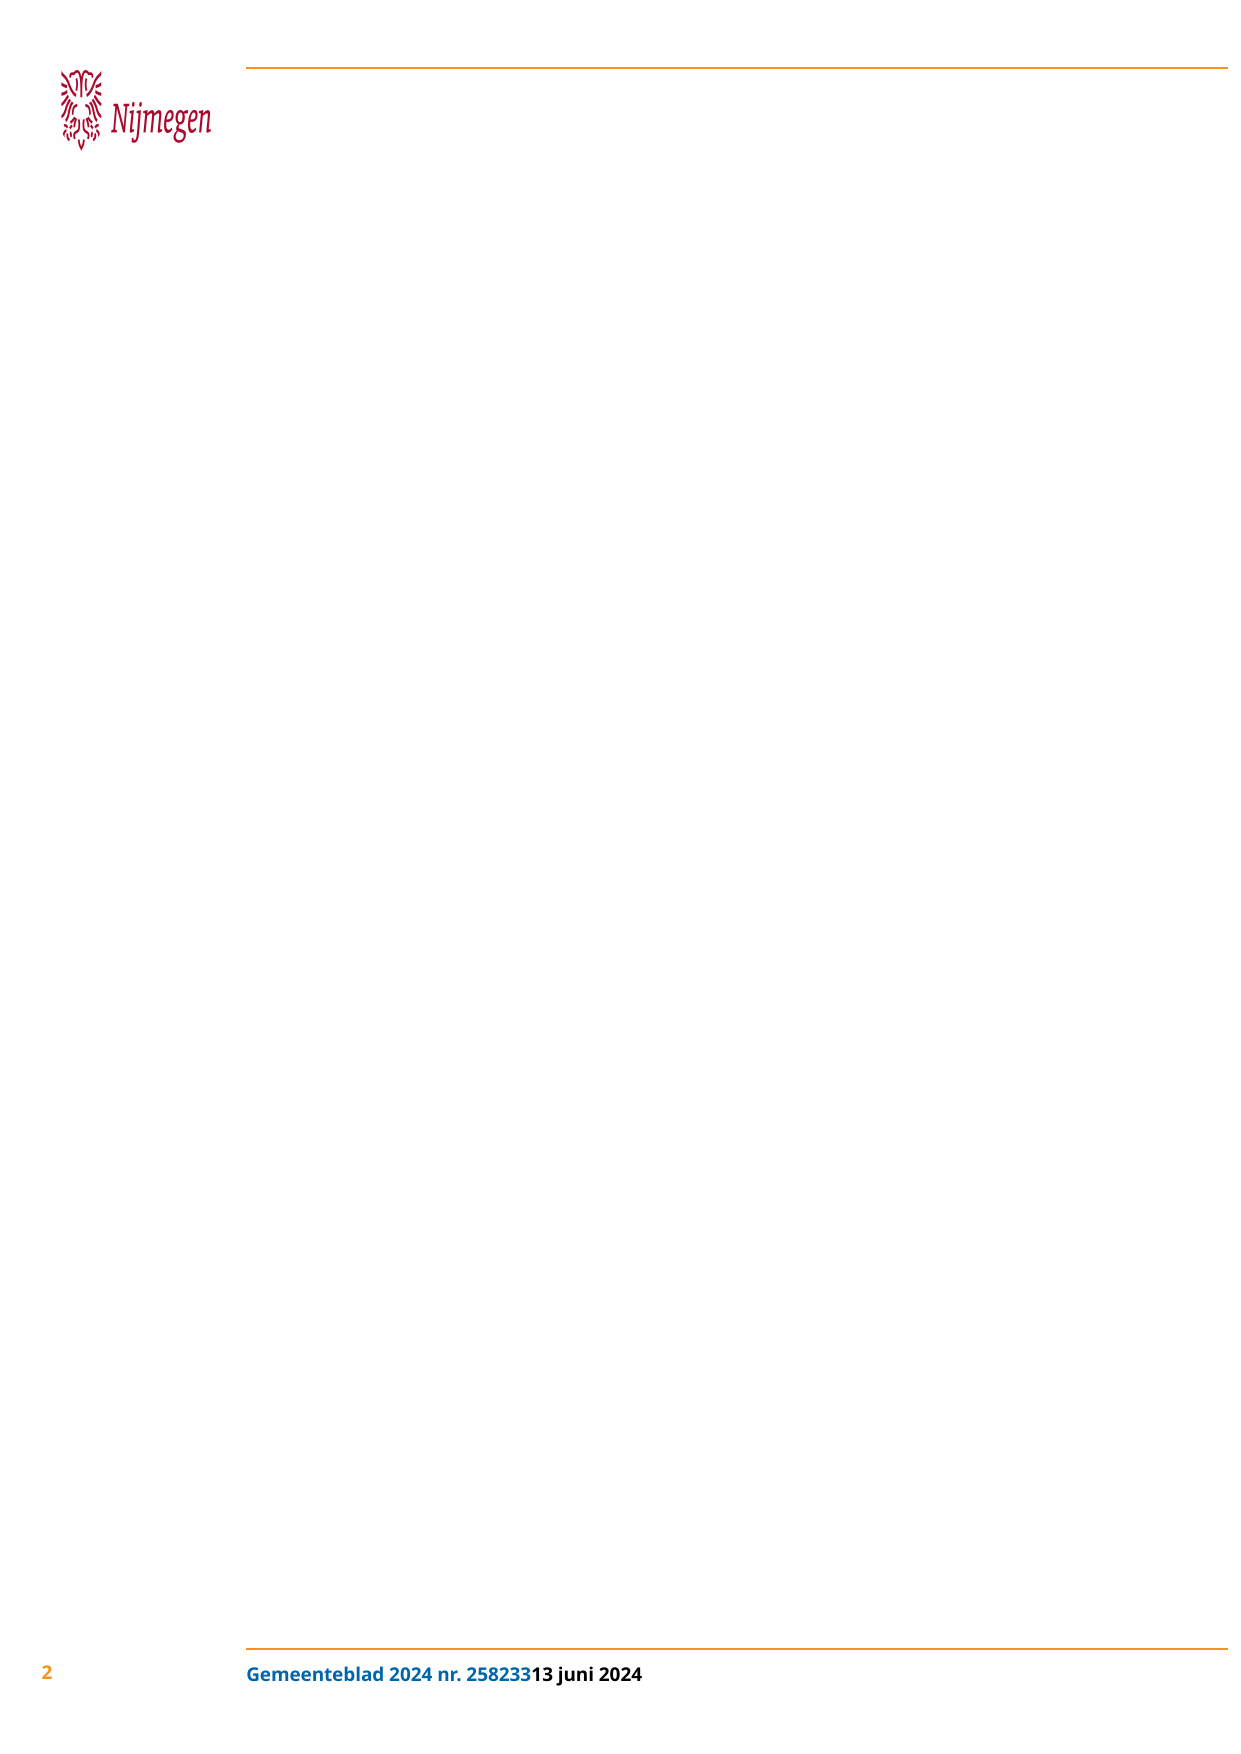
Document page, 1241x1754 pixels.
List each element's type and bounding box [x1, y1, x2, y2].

picture [41, 47, 231, 172]
